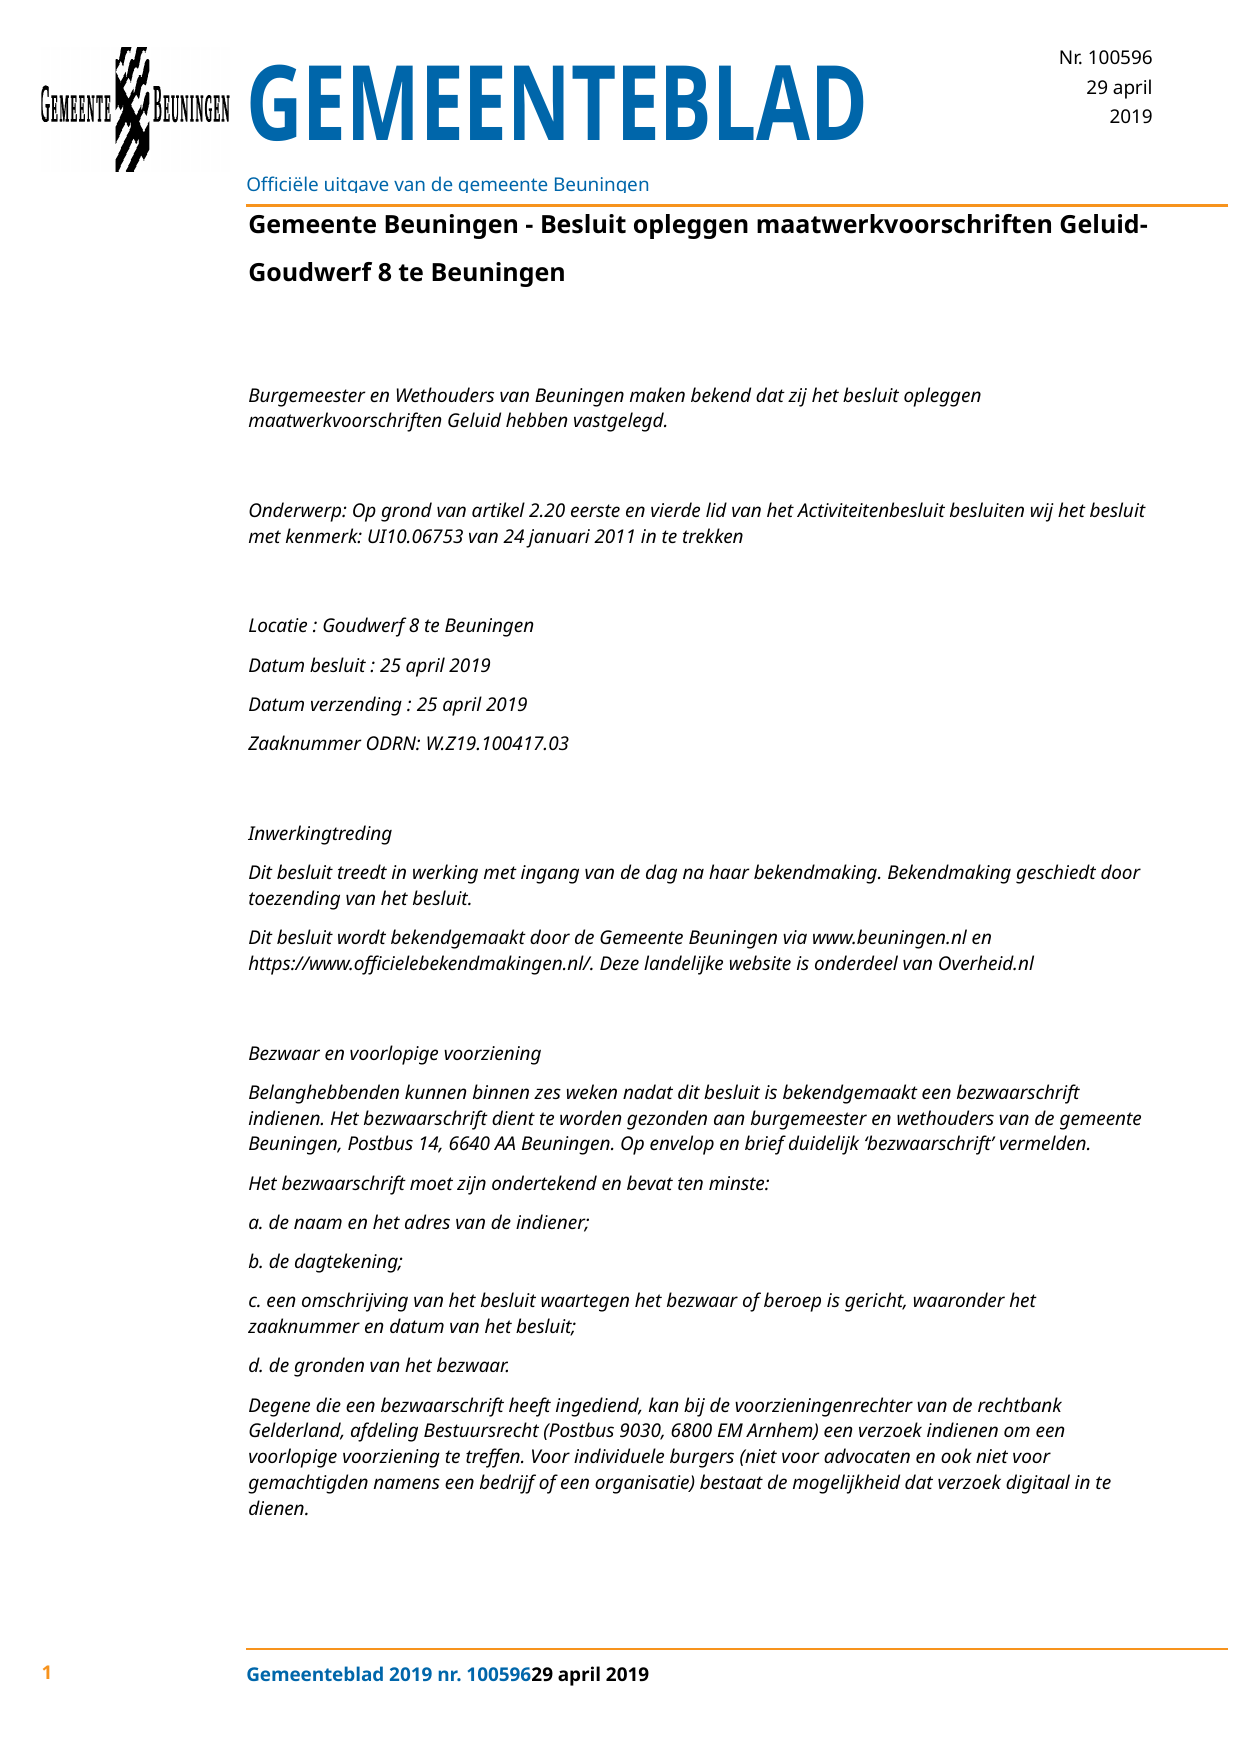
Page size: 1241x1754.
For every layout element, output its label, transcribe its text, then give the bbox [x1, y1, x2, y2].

text a. de naam en het adres van de indiener; [248, 1209, 1152, 1235]
text d. de gronden van het bezwaar. [248, 1353, 1152, 1378]
text c. een omschrijving van het besluit waartegen het bezwaar of beroep is gericht, waaronder het zaaknummer en datum van het besluit; [248, 1288, 1152, 1339]
text Bezwaar en voorlopige voorziening [248, 1040, 1152, 1066]
text Zaaknummer ODRN: W.Z19.100417.03 [248, 731, 1152, 756]
text Gemeente Beuningen - Besluit opleggen maatwerkvoorschriften Geluid- Goudwerf 8 te Beuningen [248, 207, 1152, 288]
text Dit besluit treedt in werking met ingang van de dag na haar bekendmaking. Bekendmaking geschiedt door toezending van het besluit. [248, 859, 1152, 911]
text Onderwerp: Op grond van artikel 2.20 eerste en vierde lid van het Activiteitenbesluit besluiten wij het besluit met kenmerk: UI10.06753 van 24 januari 2011 in te trekken [248, 497, 1152, 549]
text Datum verzending : 25 april 2019 [248, 691, 1152, 717]
text Dit besluit wordt bekendgemaakt door de Gemeente Beuningen via www.beuningen.nl en https://www.officielebekendmakingen.nl/. Deze landelijke website is onderdeel van Overheid.nl [248, 924, 1152, 976]
text Inwerkingtreding [248, 820, 1152, 846]
text Belanghebbenden kunnen binnen zes weken nadat dit besluit is bekendgemaakt een bezwaarschrift indienen. Het bezwaarschrift dient te worden gezonden aan burgemeester en wethouders van de gemeente Beuningen, Postbus 14, 6640 AA Beuningen. Op envelop en brief duidelijk ‘bezwaarschrift’ vermelden. [248, 1079, 1152, 1156]
text Burgemeester en Wethouders van Beuningen maken bekend dat zij het besluit opleggen maatwerkvoorschriften Geluid hebben vastgelegd. [248, 382, 1152, 433]
text Datum besluit : 25 april 2019 [248, 652, 1152, 678]
text Het bezwaarschrift moet zijn ondertekend en bevat ten minste: [248, 1170, 1152, 1196]
text Locatie : Goudwerf 8 te Beuningen [248, 613, 1152, 638]
picture [41, 47, 231, 172]
text Degene die een bezwaarschrift heeft ingediend, kan bij de voorzieningenrechter van de rechtbank Gelderland, afdeling Bestuursrecht (Postbus 9030, 6800 EM Arnhem) een verzoek indienen om een voorlopige voorziening te treffen. Voor individuele burgers (niet voor advocaten en ook niet voor gemachtigden namens een bedrijf of een organisatie) bestaat de mogelijkheid dat verzoek digitaal in te dienen. [248, 1392, 1152, 1521]
text b. de dagtekening; [248, 1248, 1152, 1274]
